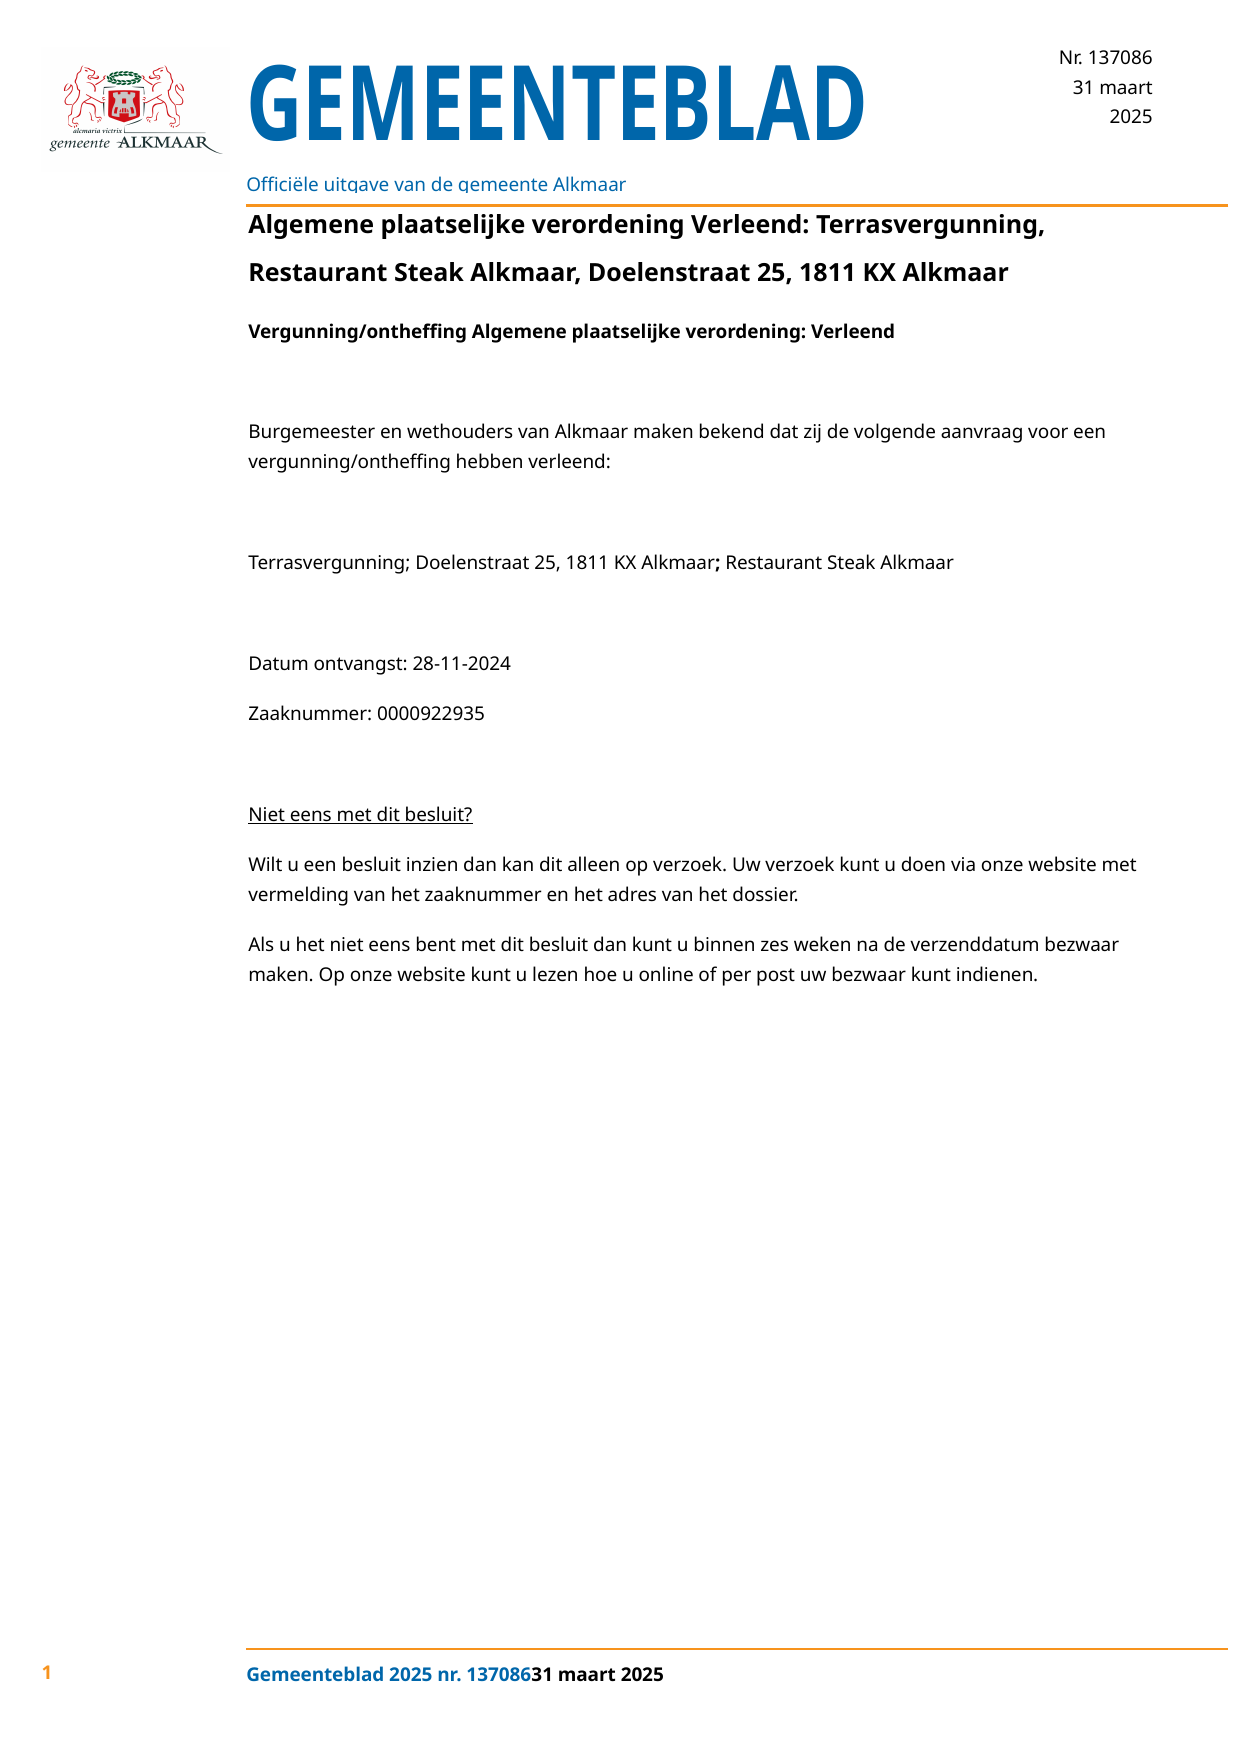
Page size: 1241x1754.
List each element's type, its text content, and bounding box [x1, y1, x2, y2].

text Algemene plaatselijke verordening Verleend: Terrasvergunning, Restaurant Steak Alkmaar, Doelenstraat 25, 1811 KX Alkmaar [248, 207, 1152, 288]
picture [41, 47, 231, 172]
text Niet eens met dit besluit? [248, 801, 1152, 827]
text Als u het niet eens bent met dit besluit dan kunt u binnen zes weken na de verzenddatum bezwaar maken. Op onze website kunt u lezen hoe u online of per post uw bezwaar kunt indienen. [248, 932, 1152, 987]
text Zaaknummer: 0000922935 [248, 700, 1152, 726]
text Datum ontvangst: 28-11-2024 [248, 650, 1152, 676]
text Wilt u een besluit inzien dan kan dit alleen op verzoek. Uw verzoek kunt u doen via onze website met vermelding van het zaaknummer en het adres van het dossier. [248, 852, 1152, 907]
text Terrasvergunning; Doelenstraat 25, 1811 KX Alkmaar; Restaurant Steak Alkmaar [248, 549, 1152, 575]
text Vergunning/ontheffing Algemene plaatselijke verordening: Verleend [248, 318, 1152, 344]
text Burgemeester en wethouders van Alkmaar maken bekend dat zij de volgende aanvraag voor een vergunning/ontheffing hebben verleend: [248, 419, 1152, 474]
